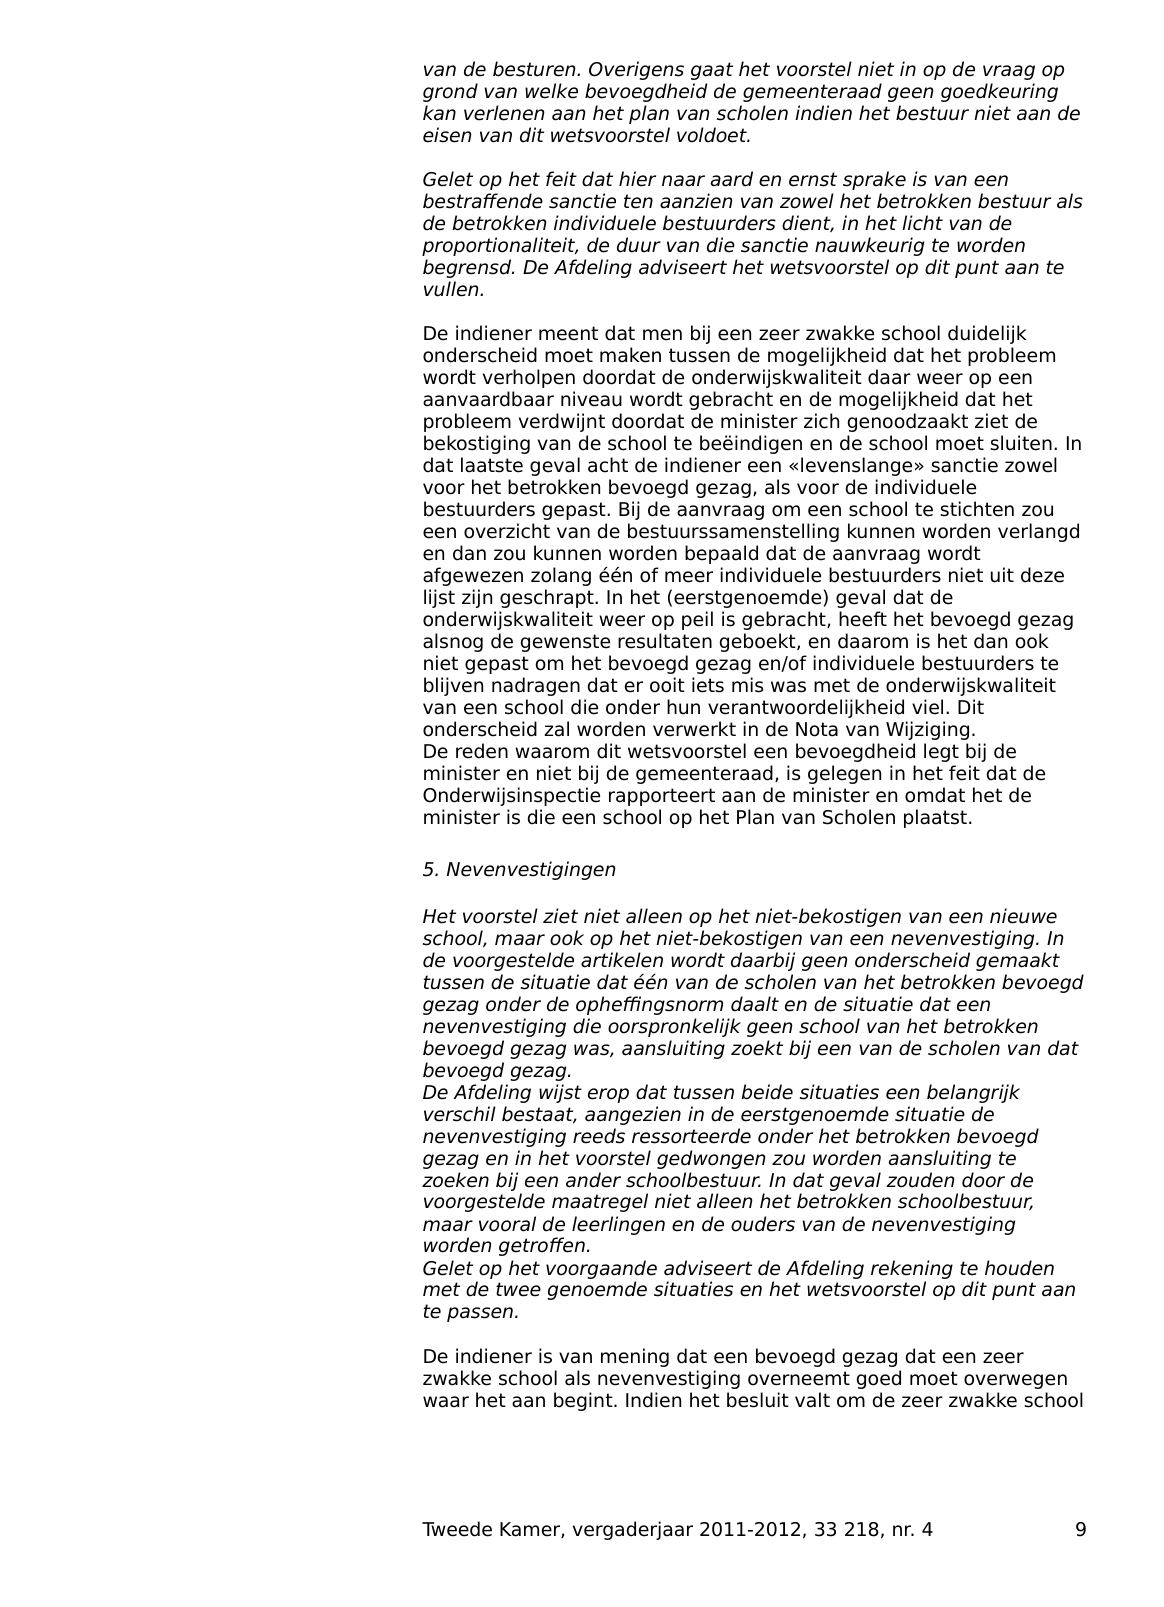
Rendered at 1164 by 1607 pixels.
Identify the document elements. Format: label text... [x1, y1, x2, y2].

text Gelet op het voorgaande adviseert de Afdeling rekening te houden met de twee genoemde situaties en het wetsvoorstel op dit punt aan te passen. [422, 1257, 1087, 1323]
text De reden waarom dit wetsvoorstel een bevoegdheid legt bij de minister en niet bij de gemeenteraad, is gelegen in het feit dat de Onderwijsinspectie rapporteert aan de minister en omdat het de minister is die een school op het Plan van Scholen plaatst. [422, 741, 1087, 829]
text Gelet op het feit dat hier naar aard en ernst sprake is van een bestraffende sanctie ten aanzien van zowel het betrokken bestuur als de betrokken individuele bestuurders dient, in het licht van de proportionaliteit, de duur van die sanctie nauwkeurig te worden begrensd. De Afdeling adviseert het wetsvoorstel op dit punt aan te vullen. [422, 169, 1087, 301]
text De indiener meent dat men bij een zeer zwakke school duidelijk onderscheid moet maken tussen de mogelijkheid dat het probleem wordt verholpen doordat de onderwijskwaliteit daar weer op een aanvaardbaar niveau wordt gebracht en de mogelijkheid dat het probleem verdwijnt doordat de minister zich genoodzaakt ziet de bekostiging van de school te beëindigen en de school moet sluiten. In dat laatste geval acht de indiener een «levenslange» sanctie zowel voor het betrokken bevoegd gezag, als voor de individuele bestuurders gepast. Bij de aanvraag om een school te stichten zou een overzicht van de bestuurssamenstelling kunnen worden verlangd en dan zou kunnen worden bepaald dat de aanvraag wordt afgewezen zolang één of meer individuele bestuurders niet uit deze lijst zijn geschrapt. In het (eerstgenoemde) geval dat de onderwijskwaliteit weer op peil is gebracht, heeft het bevoegd gezag alsnog de gewenste resultaten geboekt, en daarom is het dan ook niet gepast om het bevoegd gezag en/of individuele bestuurders te blijven nadragen dat er ooit iets mis was met de onderwijskwaliteit van een school die onder hun verantwoordelijkheid viel. Dit onderscheid zal worden verwerkt in de Nota van Wijziging. [422, 323, 1087, 741]
text De Afdeling wijst erop dat tussen beide situaties een belangrijk verschil bestaat, aangezien in de eerstgenoemde situatie de nevenvestiging reeds ressorteerde onder het betrokken bevoegd gezag en in het voorstel gedwongen zou worden aansluiting te zoeken bij een ander schoolbestuur. In dat geval zouden door de voorgestelde maatregel niet alleen het betrokken schoolbestuur, maar vooral de leerlingen en de ouders van de nevenvestiging worden getroffen. [422, 1082, 1087, 1257]
text van de besturen. Overigens gaat het voorstel niet in op de vraag op grond van welke bevoegdheid de gemeenteraad geen goedkeuring kan verlenen aan het plan van scholen indien het bestuur niet aan de eisen van dit wetsvoorstel voldoet. [422, 59, 1087, 147]
text De indiener is van mening dat een bevoegd gezag dat een zeer zwakke school als nevenvestiging overneemt goed moet overwegen waar het aan begint. Indien het besluit valt om de zeer zwakke school [422, 1346, 1087, 1411]
text Het voorstel ziet niet alleen op het niet-bekostigen van een nieuwe school, maar ook op het niet-bekostigen van een nevenvestiging. In de voorgestelde artikelen wordt daarbij geen onderscheid gemaakt tussen de situatie dat één van de scholen van het betrokken bevoegd gezag onder de opheffingsnorm daalt en de situatie dat een nevenvestiging die oorspronkelijk geen school van het betrokken bevoegd gezag was, aansluiting zoekt bij een van de scholen van dat bevoegd gezag. [422, 906, 1087, 1082]
subtitle 5. Nevenvestigingen [422, 859, 1087, 881]
